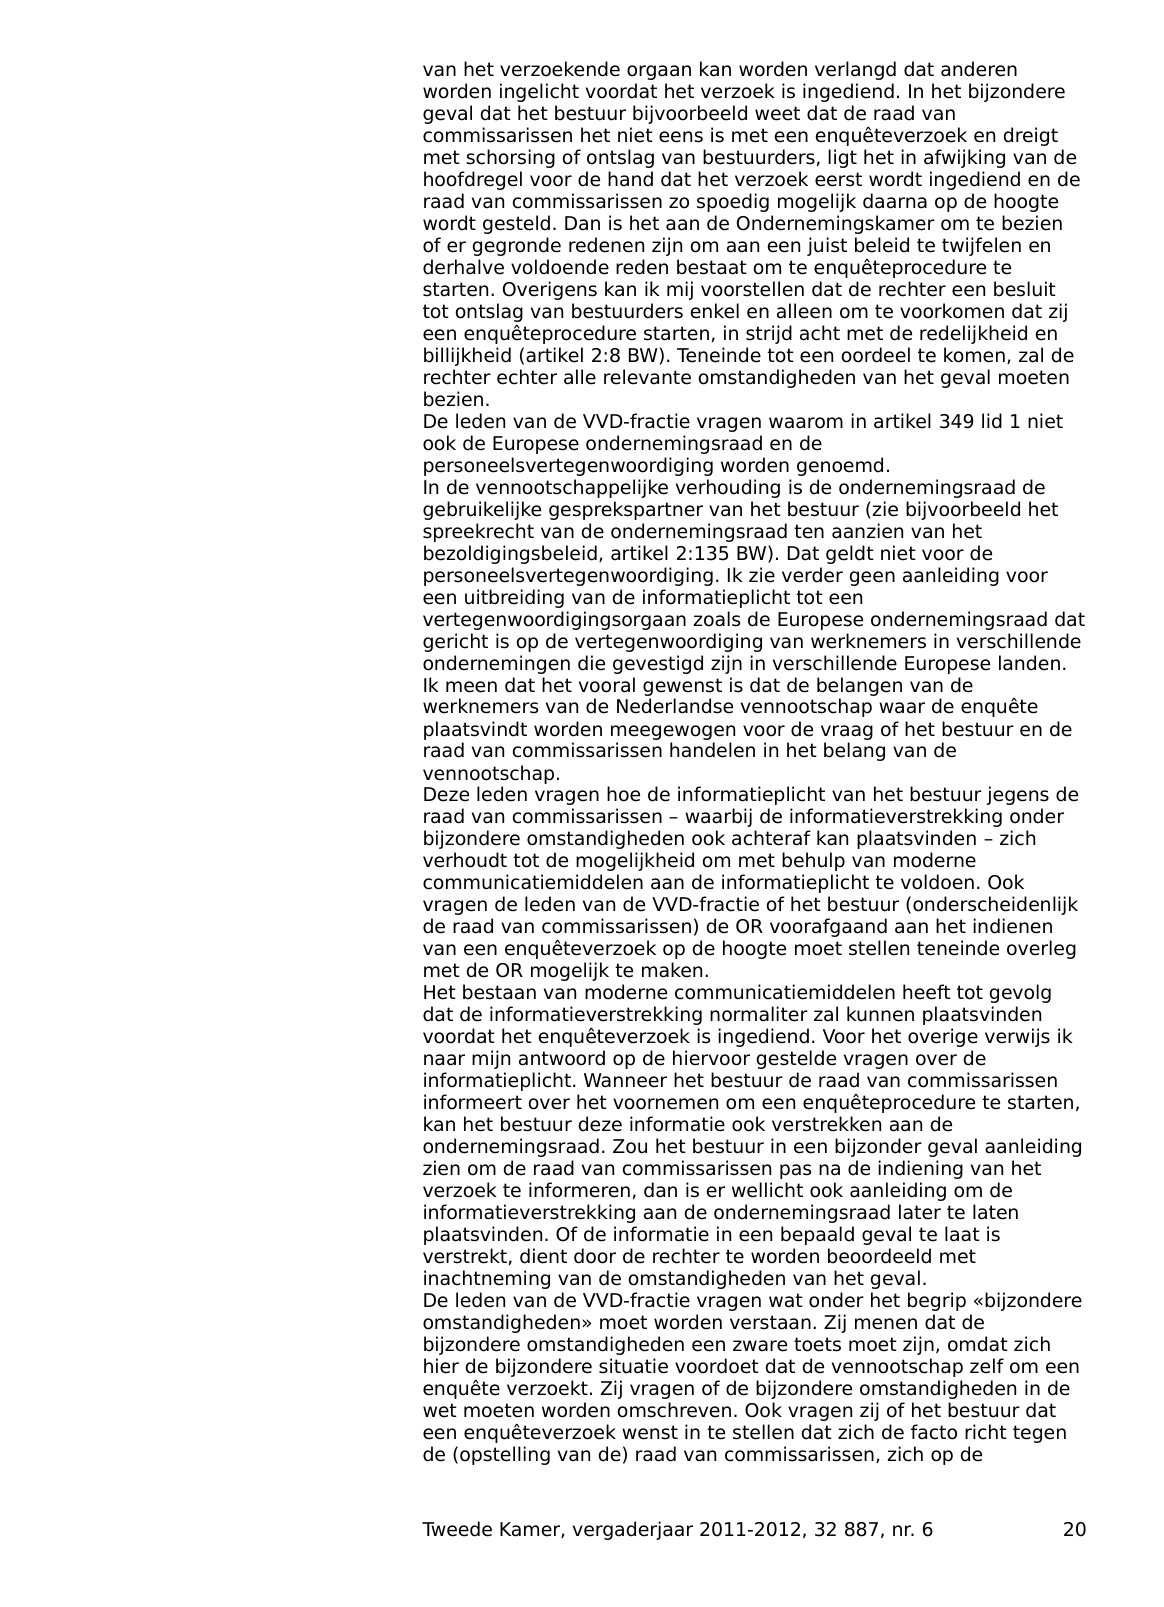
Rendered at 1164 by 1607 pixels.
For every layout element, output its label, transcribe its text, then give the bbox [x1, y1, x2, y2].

text De leden van de VVD-fractie vragen waarom in artikel 349 lid 1 niet ook de Europese ondernemingsraad en de personeelsvertegenwoordiging worden genoemd. [422, 411, 1087, 477]
text De leden van de VVD-fractie vragen wat onder het begrip «bijzondere omstandigheden» moet worden verstaan. Zij menen dat de bijzondere omstandigheden een zware toets moet zijn, omdat zich hier de bijzondere situatie voordoet dat de vennootschap zelf om een enquête verzoekt. Zij vragen of de bijzondere omstandigheden in de wet moeten worden omschreven. Ook vragen zij of het bestuur dat een enquêteverzoek wenst in te stellen dat zich de facto richt tegen de (opstelling van de) raad van commissarissen, zich op de [422, 1290, 1087, 1466]
text Deze leden vragen hoe de informatieplicht van het bestuur jegens de raad van commissarissen – waarbij de informatieverstrekking onder bijzondere omstandigheden ook achteraf kan plaatsvinden – zich verhoudt tot de mogelijkheid om met behulp van moderne communicatiemiddelen aan de informatieplicht te voldoen. Ook vragen de leden van de VVD-fractie of het bestuur (onderscheidenlijk de raad van commissarissen) de OR voorafgaand aan het indienen van een enquêteverzoek op de hoogte moet stellen teneinde overleg met de OR mogelijk te maken. [422, 784, 1087, 982]
text In de vennootschappelijke verhouding is de ondernemingsraad de gebruikelijke gesprekspartner van het bestuur (zie bijvoorbeeld het spreekrecht van de ondernemingsraad ten aanzien van het bezoldigingsbeleid, artikel 2:135 BW). Dat geldt niet voor de personeelsvertegenwoordiging. Ik zie verder geen aanleiding voor een uitbreiding van de informatieplicht tot een vertegenwoordigingsorgaan zoals de Europese ondernemingsraad dat gericht is op de vertegenwoordiging van werknemers in verschillende ondernemingen die gevestigd zijn in verschillende Europese landen. Ik meen dat het vooral gewenst is dat de belangen van de werknemers van de Nederlandse vennootschap waar de enquête plaatsvindt worden meegewogen voor de vraag of het bestuur en de raad van commissarissen handelen in het belang van de vennootschap. [422, 477, 1087, 784]
text Het bestaan van moderne communicatiemiddelen heeft tot gevolg dat de informatieverstrekking normaliter zal kunnen plaatsvinden voordat het enquêteverzoek is ingediend. Voor het overige verwijs ik naar mijn antwoord op de hiervoor gestelde vragen over de informatieplicht. Wanneer het bestuur de raad van commissarissen informeert over het voornemen om een enquêteprocedure te starten, kan het bestuur deze informatie ook verstrekken aan de ondernemingsraad. Zou het bestuur in een bijzonder geval aanleiding zien om de raad van commissarissen pas na de indiening van het verzoek te informeren, dan is er wellicht ook aanleiding om de informatieverstrekking aan de ondernemingsraad later te laten plaatsvinden. Of de informatie in een bepaald geval te laat is verstrekt, dient door de rechter te worden beoordeeld met inachtneming van de omstandigheden van het geval. [422, 982, 1087, 1290]
text van het verzoekende orgaan kan worden verlangd dat anderen worden ingelicht voordat het verzoek is ingediend. In het bijzondere geval dat het bestuur bijvoorbeeld weet dat de raad van commissarissen het niet eens is met een enquêteverzoek en dreigt met schorsing of ontslag van bestuurders, ligt het in afwijking van de hoofdregel voor de hand dat het verzoek eerst wordt ingediend en de raad van commissarissen zo spoedig mogelijk daarna op de hoogte wordt gesteld. Dan is het aan de Ondernemingskamer om te bezien of er gegronde redenen zijn om aan een juist beleid te twijfelen en derhalve voldoende reden bestaat om te enquêteprocedure te starten. Overigens kan ik mij voorstellen dat de rechter een besluit tot ontslag van bestuurders enkel en alleen om te voorkomen dat zij een enquêteprocedure starten, in strijd acht met de redelijkheid en billijkheid (artikel 2:8 BW). Teneinde tot een oordeel te komen, zal de rechter echter alle relevante omstandigheden van het geval moeten bezien. [422, 59, 1087, 411]
